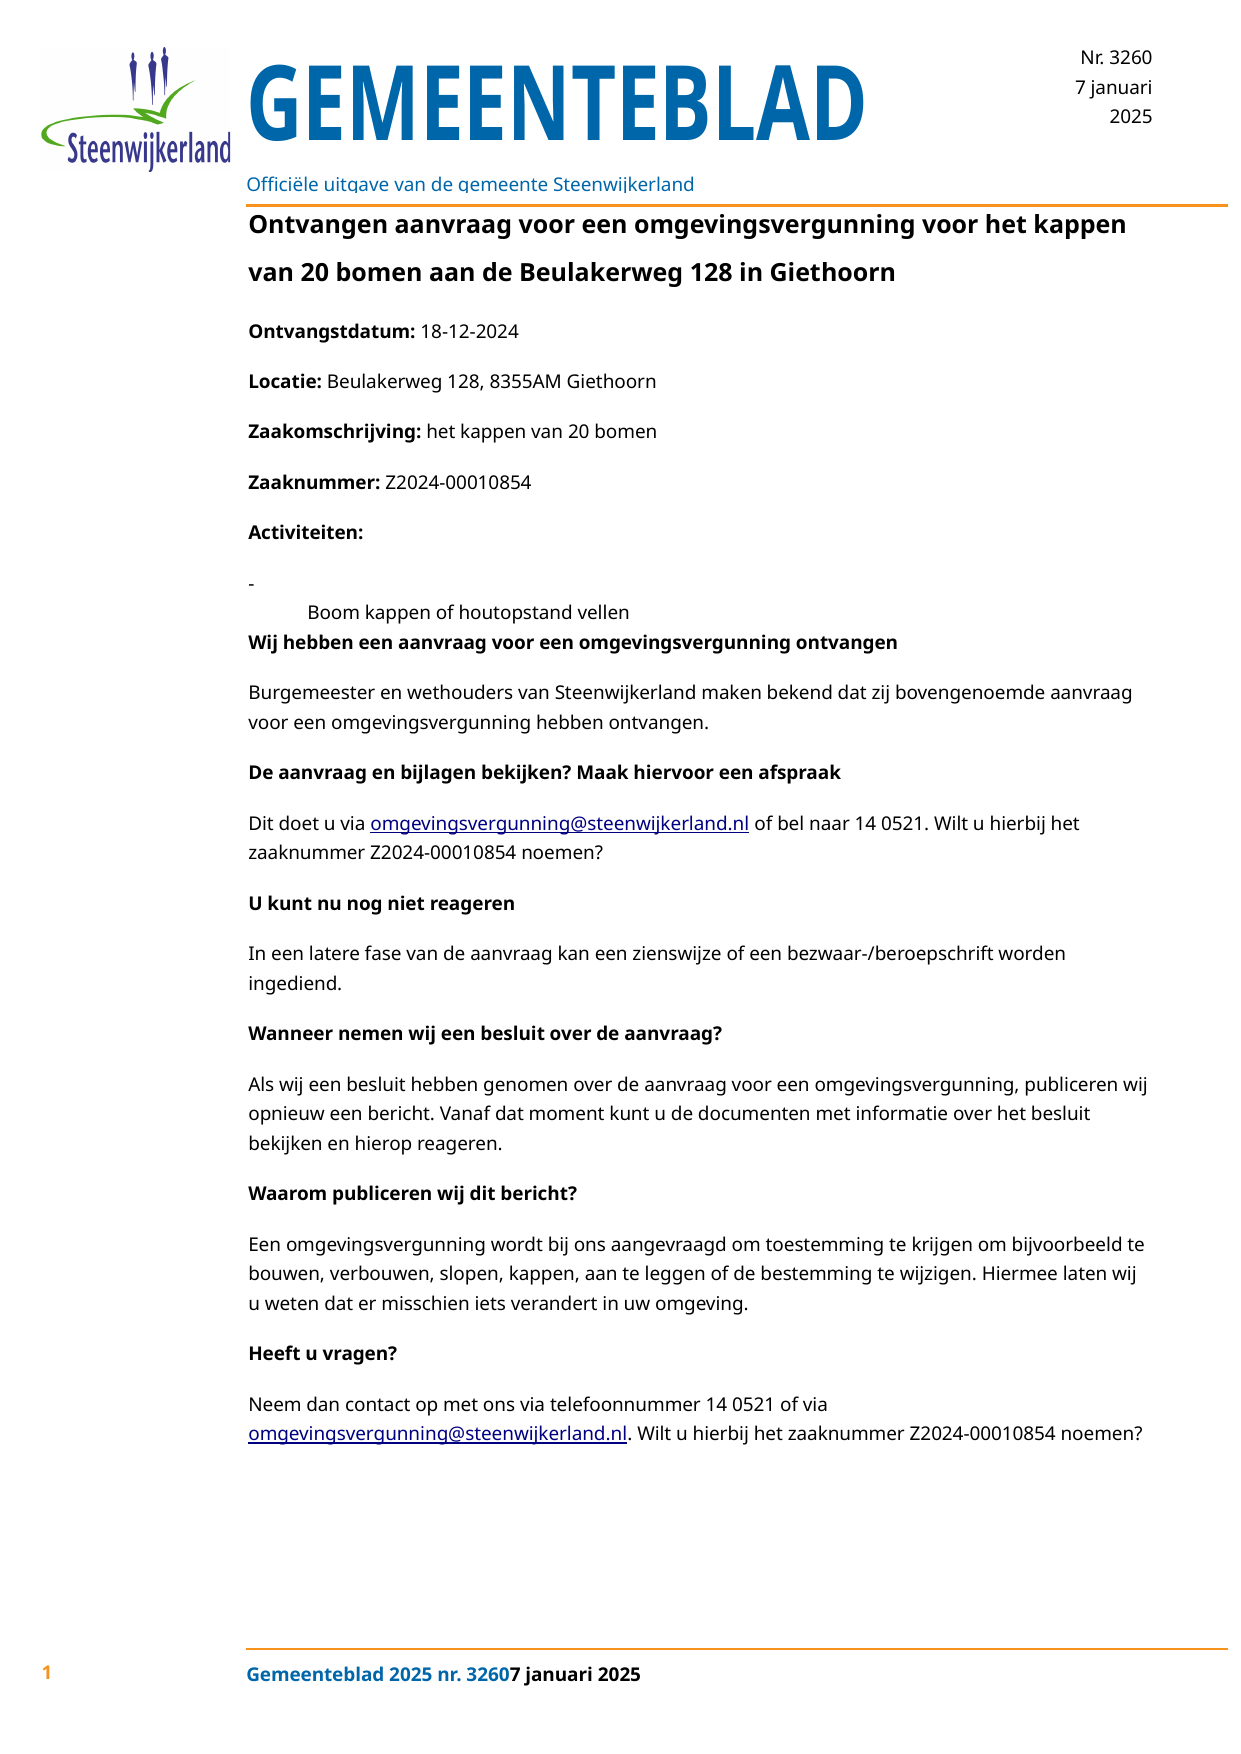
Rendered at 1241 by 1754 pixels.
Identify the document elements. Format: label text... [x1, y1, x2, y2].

text Zaakomschrijving: het kappen van 20 bomen [248, 419, 1152, 444]
text U kunt nu nog niet reageren [248, 890, 1152, 916]
text Heeft u vragen? [248, 1340, 1152, 1366]
text Activiteiten: [248, 519, 1152, 545]
text Zaaknummer: Z2024-00010854 [248, 469, 1152, 495]
text Neem dan contact op met ons via telefoonnummer 14 0521 of via omgevingsvergunning@steenwijkerland.nl. Wilt u hierbij het zaaknummer Z2024-00010854 noemen? [248, 1391, 1152, 1446]
text De aanvraag en bijlagen bekijken? Maak hiervoor een afspraak [248, 759, 1152, 785]
text Een omgevingsvergunning wordt bij ons aangevraagd om toestemming te krijgen om bijvoorbeeld te bouwen, verbouwen, slopen, kappen, aan te leggen of de bestemming te wijzigen. Hiermee laten wij u weten dat er misschien iets verandert in uw omgeving. [248, 1231, 1152, 1316]
picture [41, 47, 231, 172]
text Locatie: Beulakerweg 128, 8355AM Giethoorn [248, 368, 1152, 394]
text Ontvangen aanvraag voor een omgevingsvergunning voor het kappen van 20 bomen aan de Beulakerweg 128 in Giethoorn [248, 207, 1152, 288]
list Boom kappen of houtopstand vellen [248, 599, 1152, 625]
text Burgemeester en wethouders van Steenwijkerland maken bekend dat zij bovengenoemde aanvraag voor een omgevingsvergunning hebben ontvangen. [248, 679, 1152, 735]
text Dit doet u via omgevingsvergunning@steenwijkerland.nl of bel naar 14 0521. Wilt u hierbij het zaaknummer Z2024-00010854 noemen? [248, 810, 1152, 865]
text Wij hebben een aanvraag voor een omgevingsvergunning ontvangen [248, 629, 1152, 655]
text Ontvangstdatum: 18-12-2024 [248, 318, 1152, 344]
text Wanneer nemen wij een besluit over de aanvraag? [248, 1020, 1152, 1046]
text In een latere fase van de aanvraag kan een zienswijze of een bezwaar-/beroepschrift worden ingediend. [248, 940, 1152, 996]
text Als wij een besluit hebben genomen over de aanvraag voor een omgevingsvergunning, publiceren wij opnieuw een bericht. Vanaf dat moment kunt u de documenten met informatie over het besluit bekijken en hierop reageren. [248, 1071, 1152, 1156]
text Waarom publiceren wij dit bericht? [248, 1180, 1152, 1206]
